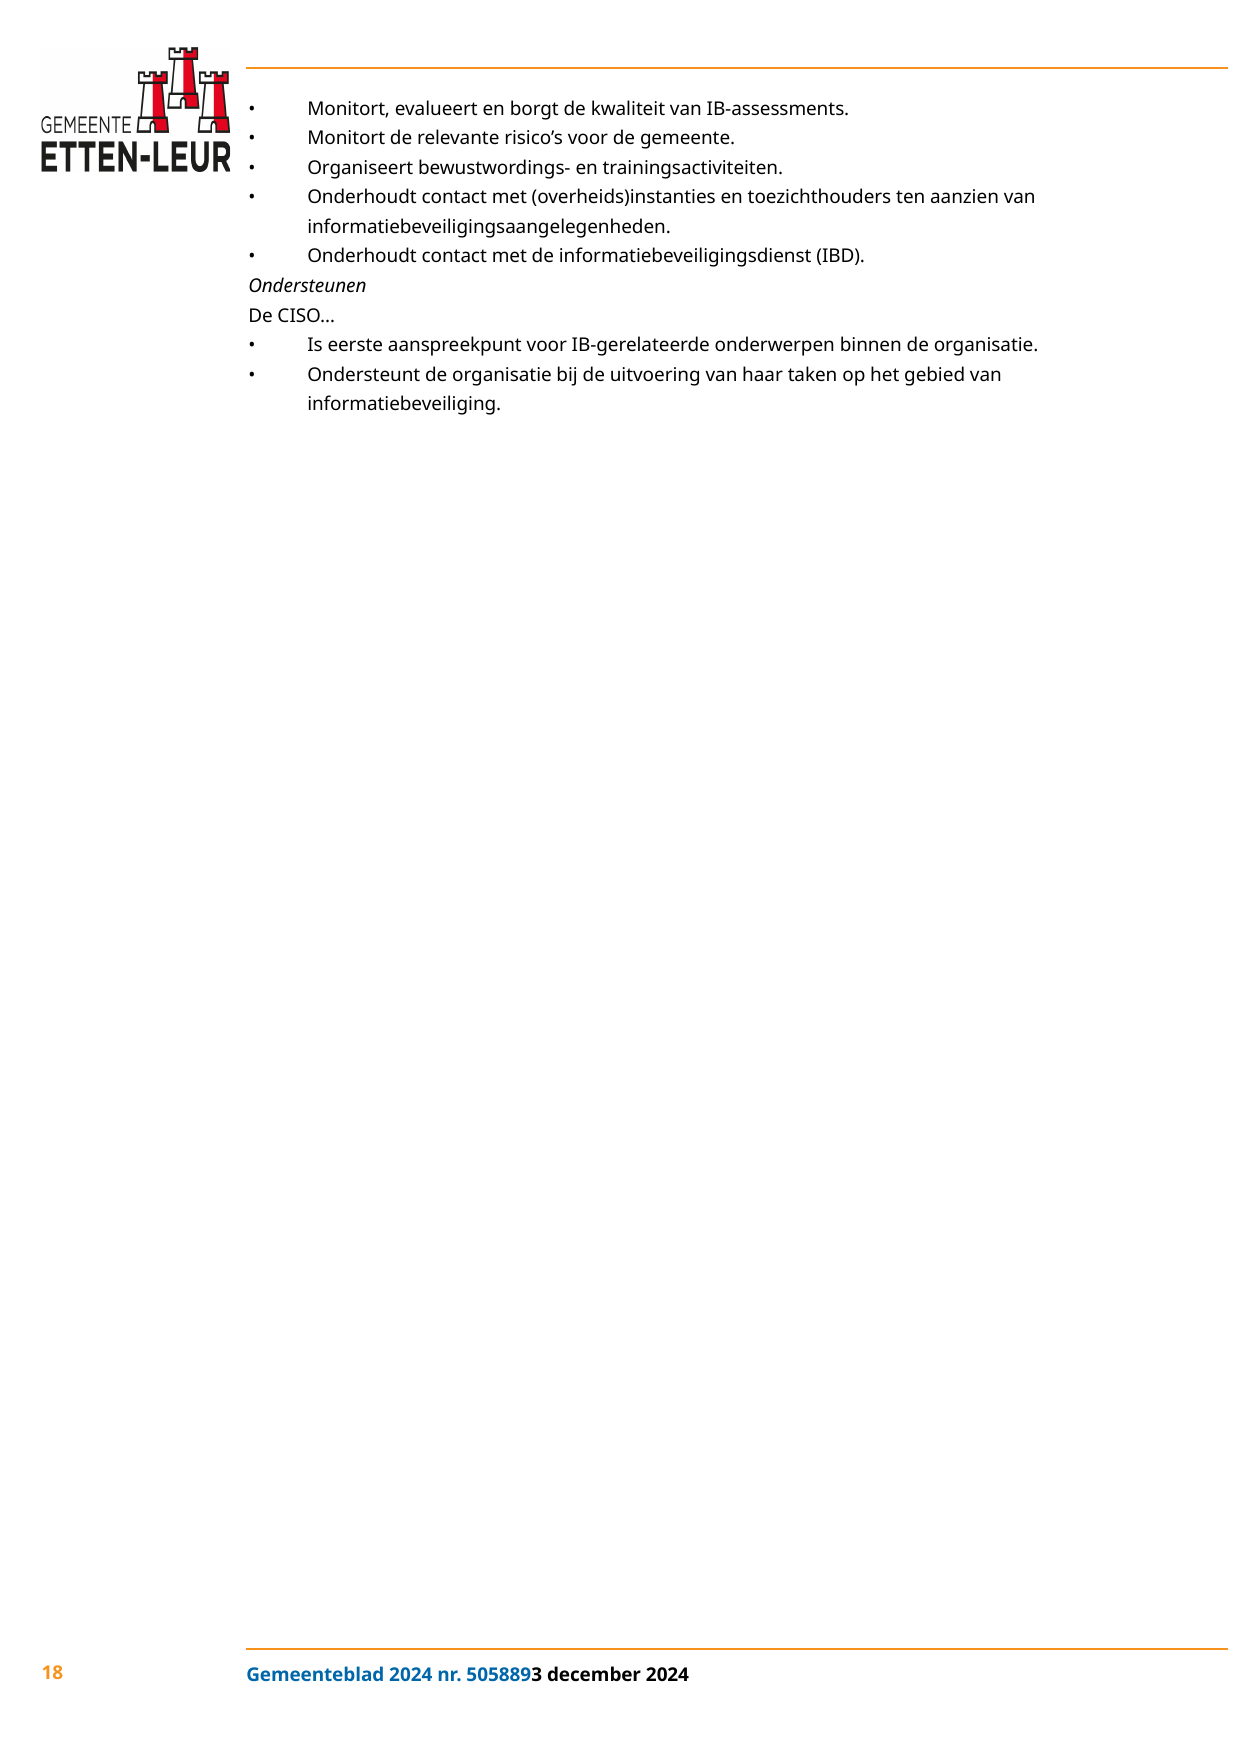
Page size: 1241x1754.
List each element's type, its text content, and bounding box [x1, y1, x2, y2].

list Onderhoudt contact met (overheids)instanties en toezichthouders ten aanzien van informatiebeveiligingsaangelegenheden. [248, 183, 1152, 239]
list Is eerste aanspreekpunt voor IB-gerelateerde onderwerpen binnen de organisatie. [248, 331, 1152, 357]
text De CISO… [248, 302, 1152, 328]
picture [41, 47, 231, 172]
list Monitort de relevante risico’s voor de gemeente. [248, 124, 1152, 150]
list Ondersteunt de organisatie bij de uitvoering van haar taken op het gebied van informatiebeveiliging. [248, 361, 1152, 416]
list Onderhoudt contact met de informatiebeveiligingsdienst (IBD). [248, 243, 1152, 268]
list Organiseert bewustwordings- en trainingsactiviteiten. [248, 154, 1152, 180]
text Ondersteunen [248, 272, 1152, 298]
list Monitort, evalueert en borgt de kwaliteit van IB-assessments. [248, 95, 1152, 121]
